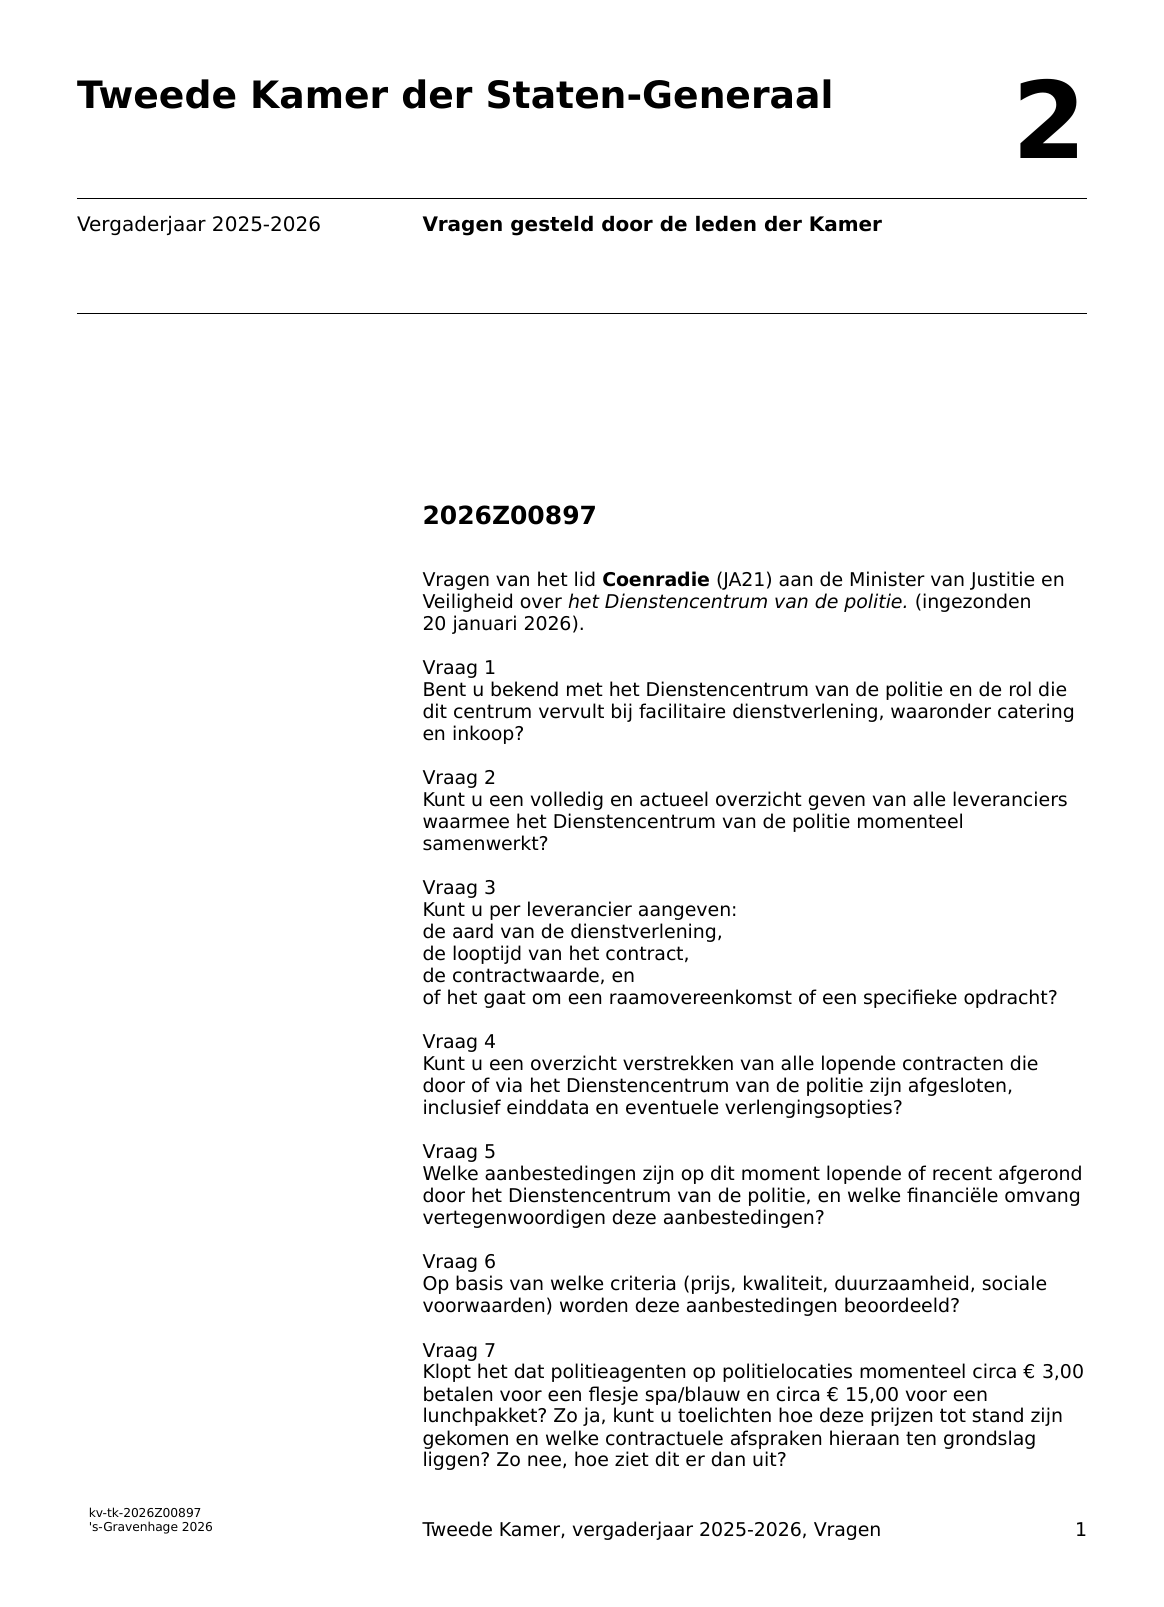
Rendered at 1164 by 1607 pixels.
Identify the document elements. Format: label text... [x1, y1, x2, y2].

text 's-Gravenhage 2026 [88, 1520, 323, 1534]
text de contractwaarde, en [422, 965, 1087, 987]
text kv-tk-2026Z00897 [88, 1506, 323, 1520]
table_cell Vergaderjaar 2025-2026 [77, 199, 422, 313]
text Kunt u per leverancier aangeven: [422, 899, 1087, 921]
text Vraag 1 [422, 657, 1087, 679]
table_cell Vragen gesteld door de leden der Kamer [422, 199, 1087, 313]
text Vraag 3 [422, 877, 1087, 899]
text Op basis van welke criteria (prijs, kwaliteit, duurzaamheid, sociale voorwaarden) worden deze aanbestedingen beoordeeld? [422, 1273, 1087, 1317]
text Vraag 2 [422, 767, 1087, 789]
text Vraag 7 [422, 1339, 1087, 1361]
text of het gaat om een raamovereenkomst of een specifieke opdracht? [422, 987, 1087, 1009]
text Welke aanbestedingen zijn op dit moment lopende of recent afgerond door het Dienstencentrum van de politie, en welke financiële omvang vertegenwoordigen deze aanbestedingen? [422, 1163, 1087, 1229]
text 2026Z00897 [422, 501, 1087, 531]
text Vragen van het lid Coenradie (JA21) aan de Minister van Justitie en Veiligheid over het Dienstencentrum van de politie. (ingezonden 20 januari 2026). [422, 569, 1087, 635]
table_header 2 [886, 59, 1087, 198]
text de aard van de dienstverlening, [422, 921, 1087, 943]
text Kunt u een overzicht verstrekken van alle lopende contracten die door of via het Dienstencentrum van de politie zijn afgesloten, inclusief einddata en eventuele verlengingsopties? [422, 1053, 1087, 1119]
text Vraag 6 [422, 1251, 1087, 1273]
table_header Tweede Kamer der Staten-Generaal [77, 59, 886, 198]
text de looptijd van het contract, [422, 943, 1087, 965]
text Kunt u een volledig en actueel overzicht geven van alle leveranciers waarmee het Dienstencentrum van de politie momenteel samenwerkt? [422, 789, 1087, 855]
text Bent u bekend met het Dienstencentrum van de politie en de rol die dit centrum vervult bij facilitaire dienstverlening, waaronder catering en inkoop? [422, 679, 1087, 745]
text Vraag 4 [422, 1031, 1087, 1053]
text Klopt het dat politieagenten op politielocaties momenteel circa € 3,00 betalen voor een flesje spa/blauw en circa € 15,00 voor een lunchpakket? Zo ja, kunt u toelichten hoe deze prijzen tot stand zijn gekomen en welke contractuele afspraken hieraan ten grondslag liggen? Zo nee, hoe ziet dit er dan uit? [422, 1361, 1087, 1471]
text Vraag 5 [422, 1141, 1087, 1163]
